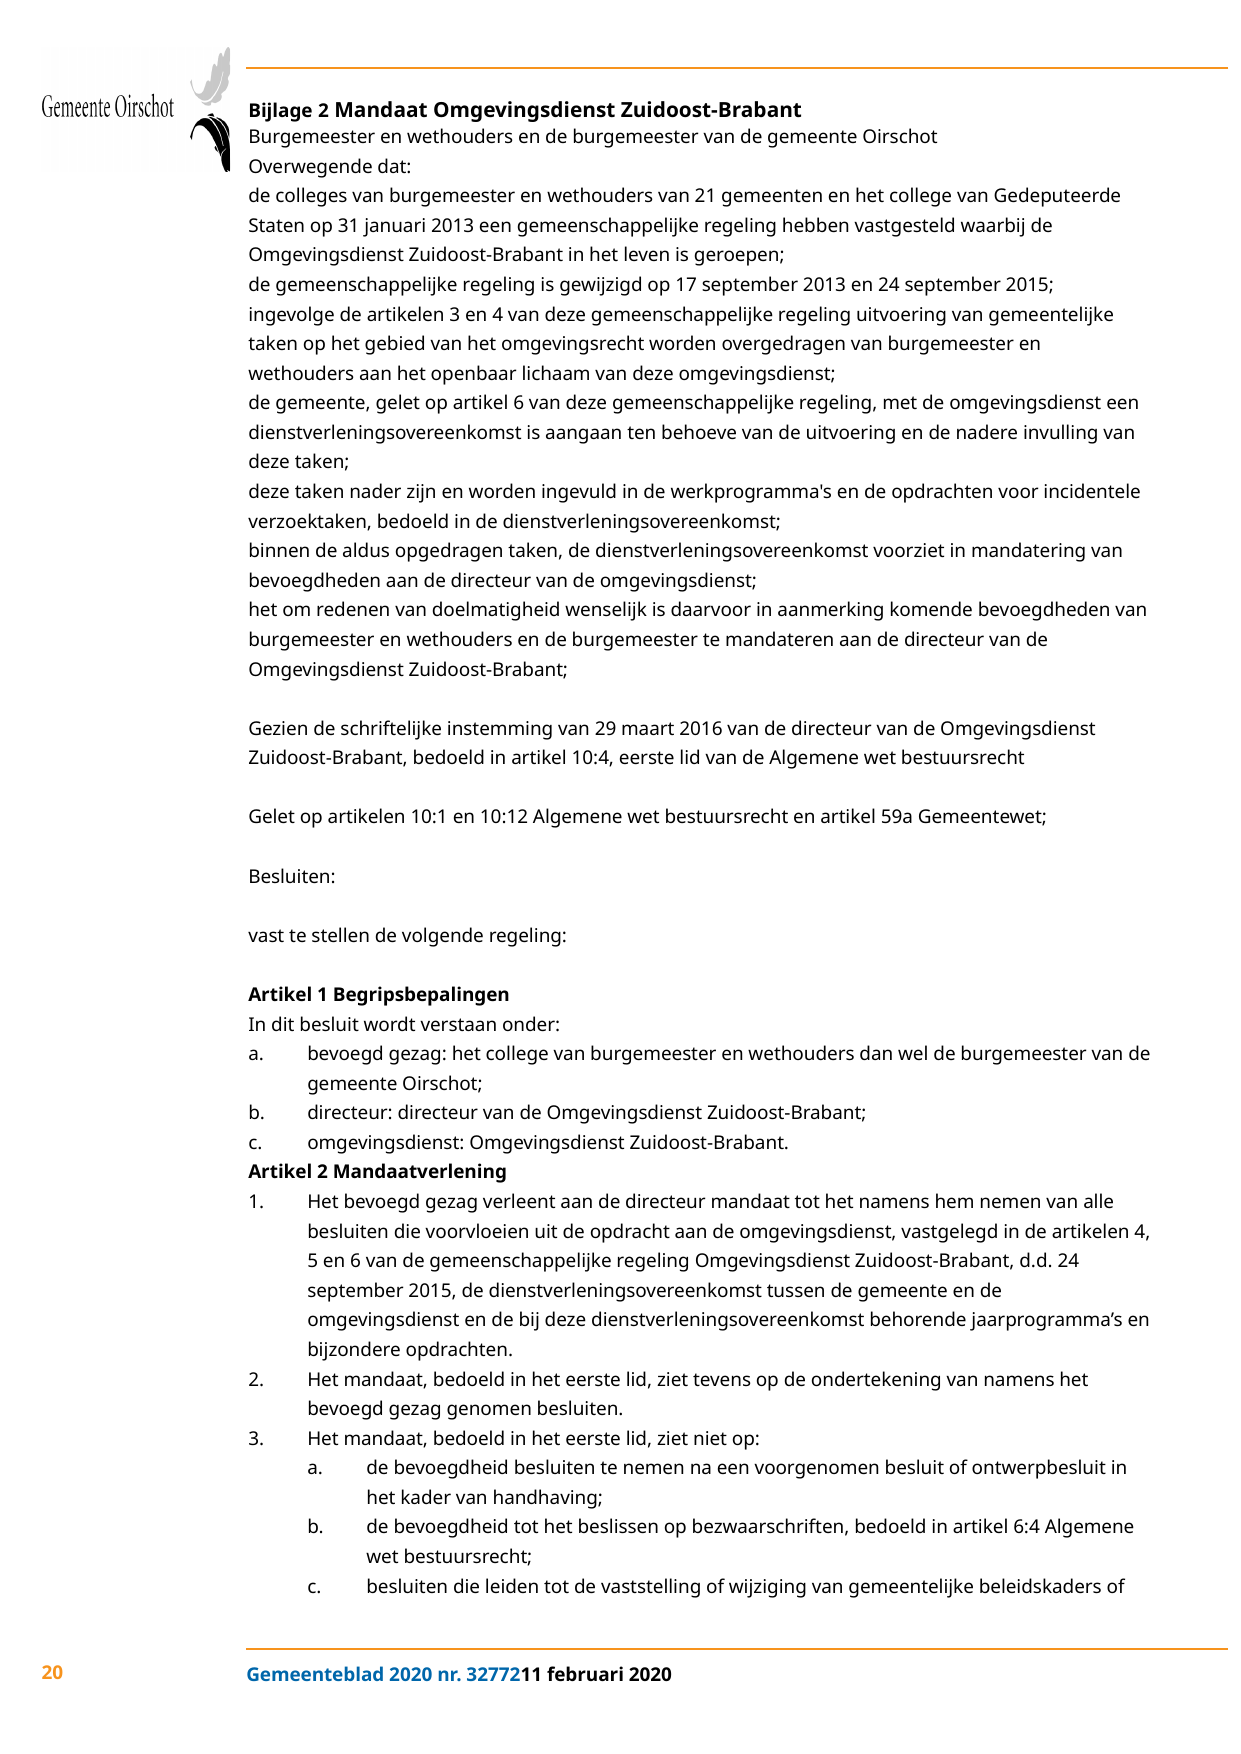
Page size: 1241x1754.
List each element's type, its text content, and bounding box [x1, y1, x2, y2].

text Gelet op artikelen 10:1 en 10:12 Algemene wet bestuursrecht en artikel 59a Gemeentewet; [248, 804, 1152, 829]
text Artikel 2 Mandaatverlening [248, 1159, 1152, 1184]
list de bevoegdheid besluiten te nemen na een voorgenomen besluit of ontwerpbesluit in het kader van handhaving; [307, 1454, 1152, 1510]
text het om redenen van doelmatigheid wenselijk is daarvoor in aanmerking komende bevoegdheden van burgemeester en wethouders en de burgemeester te mandateren aan de directeur van de Omgevingsdienst Zuidoost-Brabant; [248, 597, 1152, 682]
text In dit besluit wordt verstaan onder: [248, 1011, 1152, 1037]
list Het mandaat, bedoeld in het eerste lid, ziet niet op: [248, 1425, 1152, 1451]
text binnen de aldus opgedragen taken, de dienstverleningsovereenkomst voorziet in mandatering van bevoegdheden aan de directeur van de omgevingsdienst; [248, 537, 1152, 593]
list de bevoegdheid tot het beslissen op bezwaarschriften, bedoeld in artikel 6:4 Algemene wet bestuursrecht; [307, 1514, 1152, 1569]
text Overwegende dat: [248, 153, 1152, 179]
picture [41, 47, 231, 172]
list bevoegd gezag: het college van burgemeester en wethouders dan wel de burgemeester van de gemeente Oirschot; [248, 1040, 1152, 1096]
text de colleges van burgemeester en wethouders van 21 gemeenten en het college van Gedeputeerde Staten op 31 januari 2013 een gemeenschappelijke regeling hebben vastgesteld waarbij de Omgevingsdienst Zuidoost-Brabant in het leven is geroepen; [248, 182, 1152, 267]
text de gemeente, gelet op artikel 6 van deze gemeenschappelijke regeling, met de omgevingsdienst een dienstverleningsovereenkomst is aangaan ten behoeve van de uitvoering en de nadere invulling van deze taken; [248, 389, 1152, 474]
text Gezien de schriftelijke instemming van 29 maart 2016 van de directeur van de Omgevingsdienst Zuidoost-Brabant, bedoeld in artikel 10:4, eerste lid van de Algemene wet bestuursrecht [248, 715, 1152, 770]
list Het mandaat, bedoeld in het eerste lid, ziet tevens op de ondertekening van namens het bevoegd gezag genomen besluiten. [248, 1366, 1152, 1421]
list Het bevoegd gezag verleent aan de directeur mandaat tot het namens hem nemen van alle besluiten die voorvloeien uit de opdracht aan de omgevingsdienst, vastgelegd in de artikelen 4, 5 en 6 van de gemeenschappelijke regeling Omgevingsdienst Zuidoost-Brabant, d.d. 24 september 2015, de dienstverleningsovereenkomst tussen de gemeente en de omgevingsdienst en de bij deze dienstverleningsovereenkomst behorende jaarprogramma’s en bijzondere opdrachten. [248, 1188, 1152, 1362]
text Burgemeester en wethouders en de burgemeester van de gemeente Oirschot [248, 123, 1152, 149]
list omgevingsdienst: Omgevingsdienst Zuidoost-Brabant. [248, 1129, 1152, 1155]
text Artikel 1 Begripsbepalingen [248, 981, 1152, 1007]
text ingevolge de artikelen 3 en 4 van deze gemeenschappelijke regeling uitvoering van gemeentelijke taken op het gebied van het omgevingsrecht worden overgedragen van burgemeester en wethouders aan het openbaar lichaam van deze omgevingsdienst; [248, 301, 1152, 386]
list directeur: directeur van de Omgevingsdienst Zuidoost-Brabant; [248, 1099, 1152, 1125]
list besluiten die leiden tot de vaststelling of wijziging van gemeentelijke beleidskaders of [307, 1573, 1152, 1599]
text deze taken nader zijn en worden ingevuld in de werkprogramma's en de opdrachten voor incidentele verzoektaken, bedoeld in de dienstverleningsovereenkomst; [248, 478, 1152, 534]
text Bijlage 2 Mandaat Omgevingsdienst Zuidoost-Brabant [248, 95, 1152, 123]
text de gemeenschappelijke regeling is gewijzigd op 17 september 2013 en 24 september 2015; [248, 271, 1152, 297]
text Besluiten: [248, 863, 1152, 889]
text vast te stellen de volgende regeling: [248, 922, 1152, 948]
